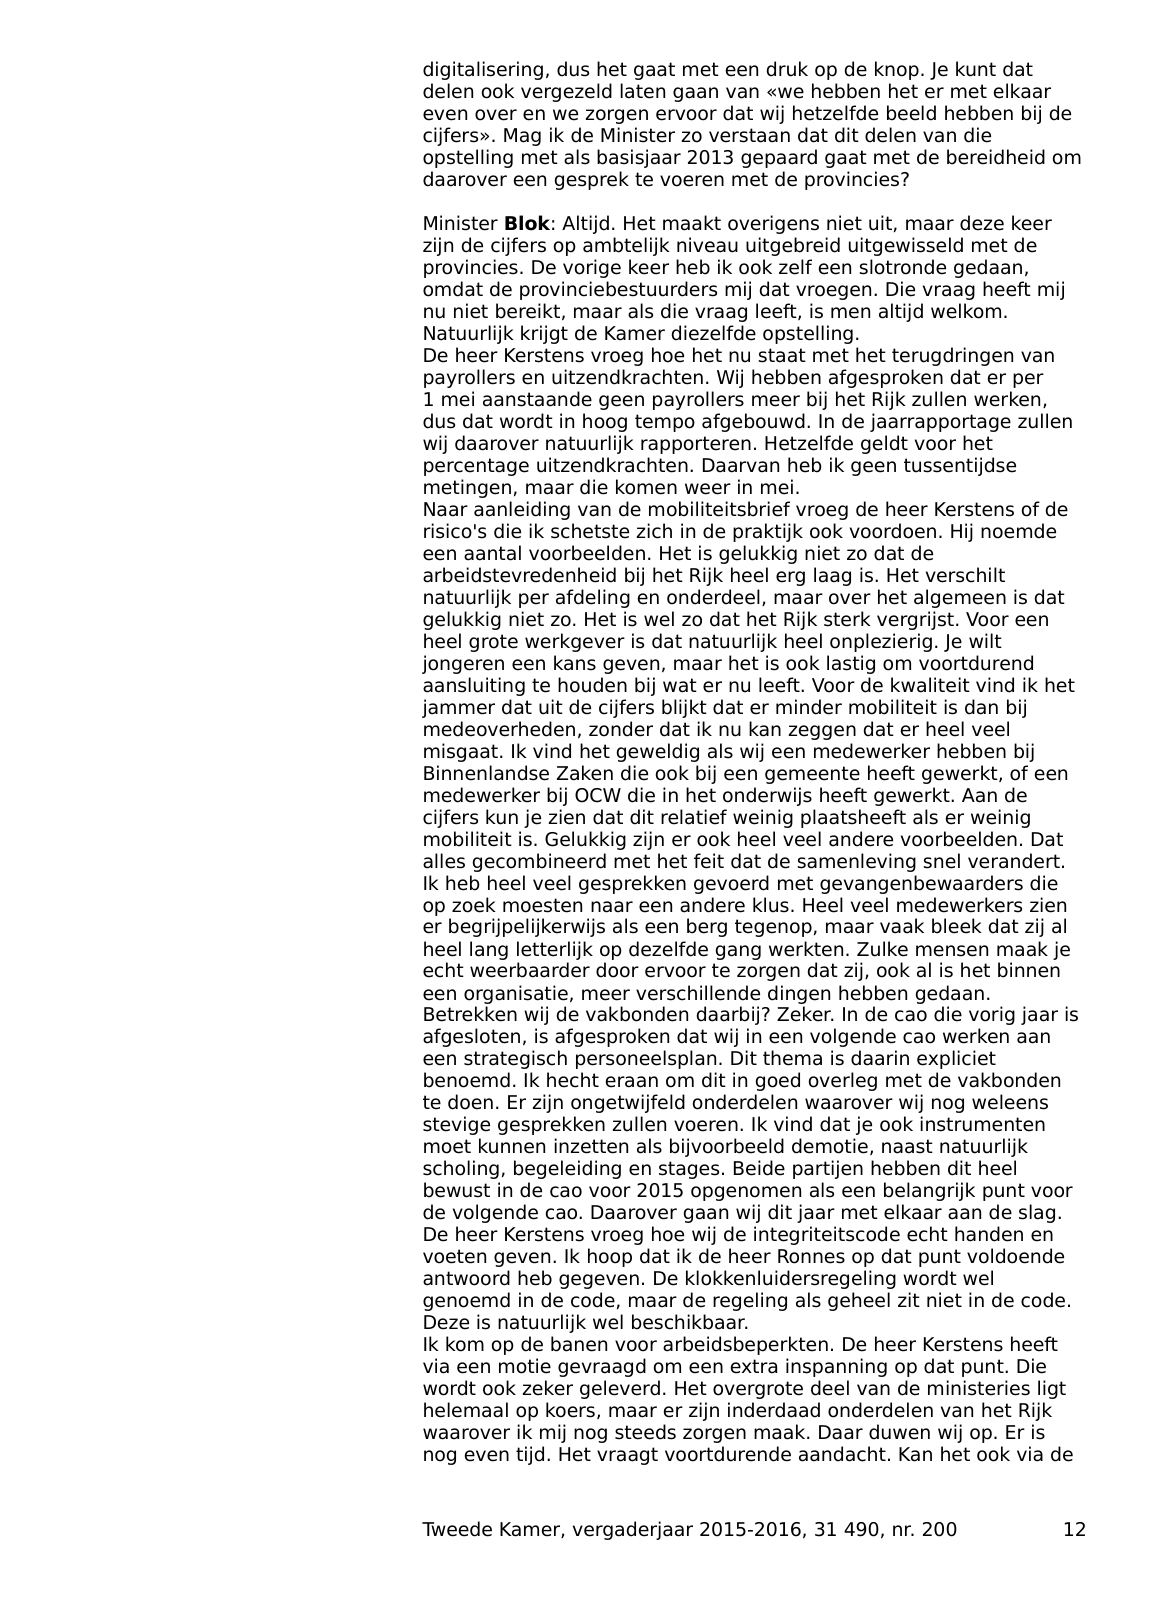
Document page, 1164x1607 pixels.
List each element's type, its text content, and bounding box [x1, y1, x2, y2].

text De heer Kerstens vroeg hoe wij de integriteitscode echt handen en voeten geven. Ik hoop dat ik de heer Ronnes op dat punt voldoende antwoord heb gegeven. De klokkenluidersregeling wordt wel genoemd in de code, maar de regeling als geheel zit niet in de code. Deze is natuurlijk wel beschikbaar. [422, 1224, 1087, 1334]
text Betrekken wij de vakbonden daarbij? Zeker. In de cao die vorig jaar is afgesloten, is afgesproken dat wij in een volgende cao werken aan een strategisch personeelsplan. Dit thema is daarin expliciet benoemd. Ik hecht eraan om dit in goed overleg met de vakbonden te doen. Er zijn ongetwijfeld onderdelen waarover wij nog weleens stevige gesprekken zullen voeren. Ik vind dat je ook instrumenten moet kunnen inzetten als bijvoorbeeld demotie, naast natuurlijk scholing, begeleiding en stages. Beide partijen hebben dit heel bewust in de cao voor 2015 opgenomen als een belangrijk punt voor de volgende cao. Daarover gaan wij dit jaar met elkaar aan de slag. [422, 1004, 1087, 1224]
text Minister Blok: Altijd. Het maakt overigens niet uit, maar deze keer zijn de cijfers op ambtelijk niveau uitgebreid uitgewisseld met de provincies. De vorige keer heb ik ook zelf een slotronde gedaan, omdat de provinciebestuurders mij dat vroegen. Die vraag heeft mij nu niet bereikt, maar als die vraag leeft, is men altijd welkom. Natuurlijk krijgt de Kamer diezelfde opstelling. [422, 213, 1087, 345]
text Ik kom op de banen voor arbeidsbeperkten. De heer Kerstens heeft via een motie gevraagd om een extra inspanning op dat punt. Die wordt ook zeker geleverd. Het overgrote deel van de ministeries ligt helemaal op koers, maar er zijn inderdaad onderdelen van het Rijk waarover ik mij nog steeds zorgen maak. Daar duwen wij op. Er is nog even tijd. Het vraagt voortdurende aandacht. Kan het ook via de [422, 1334, 1087, 1466]
text digitalisering, dus het gaat met een druk op de knop. Je kunt dat delen ook vergezeld laten gaan van «we hebben het er met elkaar even over en we zorgen ervoor dat wij hetzelfde beeld hebben bij de cijfers». Mag ik de Minister zo verstaan dat dit delen van die opstelling met als basisjaar 2013 gepaard gaat met de bereidheid om daarover een gesprek te voeren met de provincies? [422, 59, 1087, 191]
text Naar aanleiding van de mobiliteitsbrief vroeg de heer Kerstens of de risico's die ik schetste zich in de praktijk ook voordoen. Hij noemde een aantal voorbeelden. Het is gelukkig niet zo dat de arbeidstevredenheid bij het Rijk heel erg laag is. Het verschilt natuurlijk per afdeling en onderdeel, maar over het algemeen is dat gelukkig niet zo. Het is wel zo dat het Rijk sterk vergrijst. Voor een heel grote werkgever is dat natuurlijk heel onplezierig. Je wilt jongeren een kans geven, maar het is ook lastig om voortdurend aansluiting te houden bij wat er nu leeft. Voor de kwaliteit vind ik het jammer dat uit de cijfers blijkt dat er minder mobiliteit is dan bij medeoverheden, zonder dat ik nu kan zeggen dat er heel veel misgaat. Ik vind het geweldig als wij een medewerker hebben bij Binnenlandse Zaken die ook bij een gemeente heeft gewerkt, of een medewerker bij OCW die in het onderwijs heeft gewerkt. Aan de cijfers kun je zien dat dit relatief weinig plaatsheeft als er weinig mobiliteit is. Gelukkig zijn er ook heel veel andere voorbeelden. Dat alles gecombineerd met het feit dat de samenleving snel verandert. Ik heb heel veel gesprekken gevoerd met gevangenbewaarders die op zoek moesten naar een andere klus. Heel veel medewerkers zien er begrijpelijkerwijs als een berg tegenop, maar vaak bleek dat zij al heel lang letterlijk op dezelfde gang werkten. Zulke mensen maak je echt weerbaarder door ervoor te zorgen dat zij, ook al is het binnen een organisatie, meer verschillende dingen hebben gedaan. [422, 499, 1087, 1004]
text De heer Kerstens vroeg hoe het nu staat met het terugdringen van payrollers en uitzendkrachten. Wij hebben afgesproken dat er per 1 mei aanstaande geen payrollers meer bij het Rijk zullen werken, dus dat wordt in hoog tempo afgebouwd. In de jaarrapportage zullen wij daarover natuurlijk rapporteren. Hetzelfde geldt voor het percentage uitzendkrachten. Daarvan heb ik geen tussentijdse metingen, maar die komen weer in mei. [422, 345, 1087, 499]
